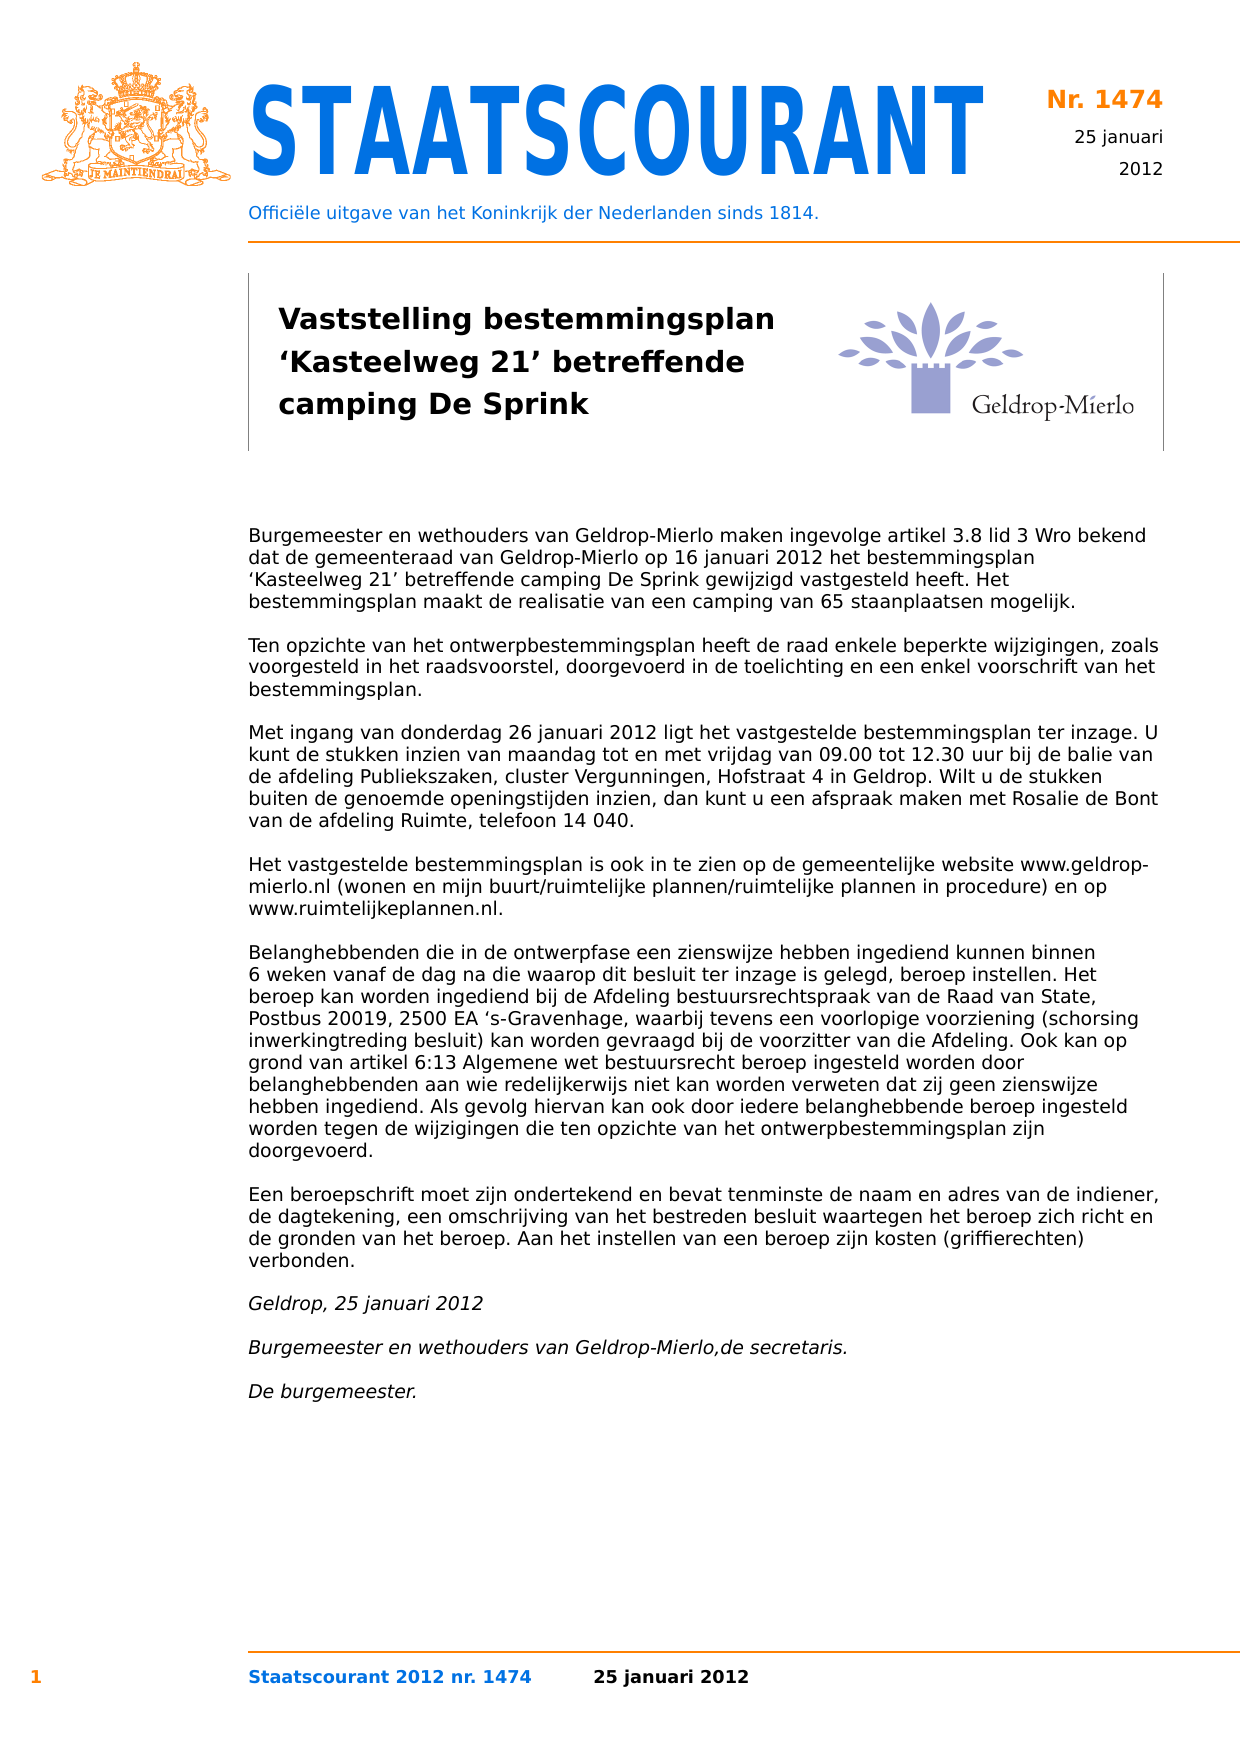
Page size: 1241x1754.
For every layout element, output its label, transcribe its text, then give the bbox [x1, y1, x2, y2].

text De burgemeester. [248, 1381, 1163, 1403]
text Burgemeester en wethouders van Geldrop-Mierlo maken ingevolge artikel 3.8 lid 3 Wro bekend dat de gemeenteraad van Geldrop-Mierlo op 16 januari 2012 het bestemmingsplan ‘Kasteelweg 21’ betreffende camping De Sprink gewijzigd vastgesteld heeft. Het bestemmingsplan maakt de realisatie van een camping van 65 staanplaatsen mogelijk. [248, 525, 1163, 613]
table_header [25, 62, 248, 241]
text Ten opzichte van het ontwerpbestemmingsplan heeft de raad enkele beperkte wijzigingen, zoals voorgesteld in het raadsvoorstel, doorgevoerd in de toelichting en een enkel voorschrift van het bestemmingsplan. [248, 634, 1163, 700]
table_header Nr. 1474 [998, 62, 1240, 121]
table_cell 25 januari [998, 121, 1240, 153]
text Het vastgestelde bestemmingsplan is ook in te zien op de gemeentelijke website www.geldrop-mierlo.nl (wonen en mijn buurt/ruimtelijke plannen/ruimtelijke plannen in procedure) en op www.ruimtelijkeplannen.nl. [248, 854, 1163, 920]
text Burgemeester en wethouders van Geldrop-Mierlo,de secretaris. [248, 1337, 1163, 1359]
table_cell 2012 [998, 153, 1240, 203]
table_cell Officiële uitgave van het Koninkrijk der Nederlanden sinds 1814. [248, 203, 1240, 241]
text Geldrop, 25 januari 2012 [248, 1293, 1163, 1315]
text Met ingang van donderdag 26 januari 2012 ligt het vastgestelde bestemmingsplan ter inzage. U kunt de stukken inzien van maandag tot en met vrijdag van 09.00 tot 12.30 uur bij de balie van de afdeling Publiekszaken, cluster Vergunningen, Hofstraat 4 in Geldrop. Wilt u de stukken buiten de genoemde openingstijden inzien, dan kunt u een afspraak maken met Rosalie de Bont van de afdeling Ruimte, telefoon 14 040. [248, 722, 1163, 832]
text Belanghebbenden die in de ontwerpfase een zienswijze hebben ingediend kunnen binnen 6 weken vanaf de dag na die waarop dit besluit ter inzage is gelegd, beroep instellen. Het beroep kan worden ingediend bij de Afdeling bestuursrechtspraak van de Raad van State, Postbus 20019, 2500 EA ‘s-Gravenhage, waarbij tevens een voorlopige voorziening (schorsing inwerkingtreding besluit) kan worden gevraagd bij de voorzitter van die Afdeling. Ook kan op grond van artikel 6:13 Algemene wet bestuursrecht beroep ingesteld worden door belanghebbenden aan wie redelijkerwijs niet kan worden verweten dat zij geen zienswijze hebben ingediend. Als gevolg hiervan kan ook door iedere belanghebbende beroep ingesteld worden tegen de wijzigingen die ten opzichte van het ontwerpbestemmingsplan zijn doorgevoerd. [248, 942, 1163, 1162]
text Een beroepschrift moet zijn ondertekend en bevat tenminste de naam en adres van de indiener, de dagtekening, een omschrijving van het bestreden besluit waartegen het beroep zich richt en de gronden van het beroep. Aan het instellen van een beroep zijn kosten (griffierechten) verbonden. [248, 1183, 1163, 1271]
picture [838, 302, 1134, 421]
table_header STAATSCOURANT [248, 62, 998, 203]
picture [41, 62, 231, 186]
subtitle Vaststelling bestemmingsplan ‘Kasteelweg 21’ betreffende camping De Sprink [249, 273, 1163, 451]
